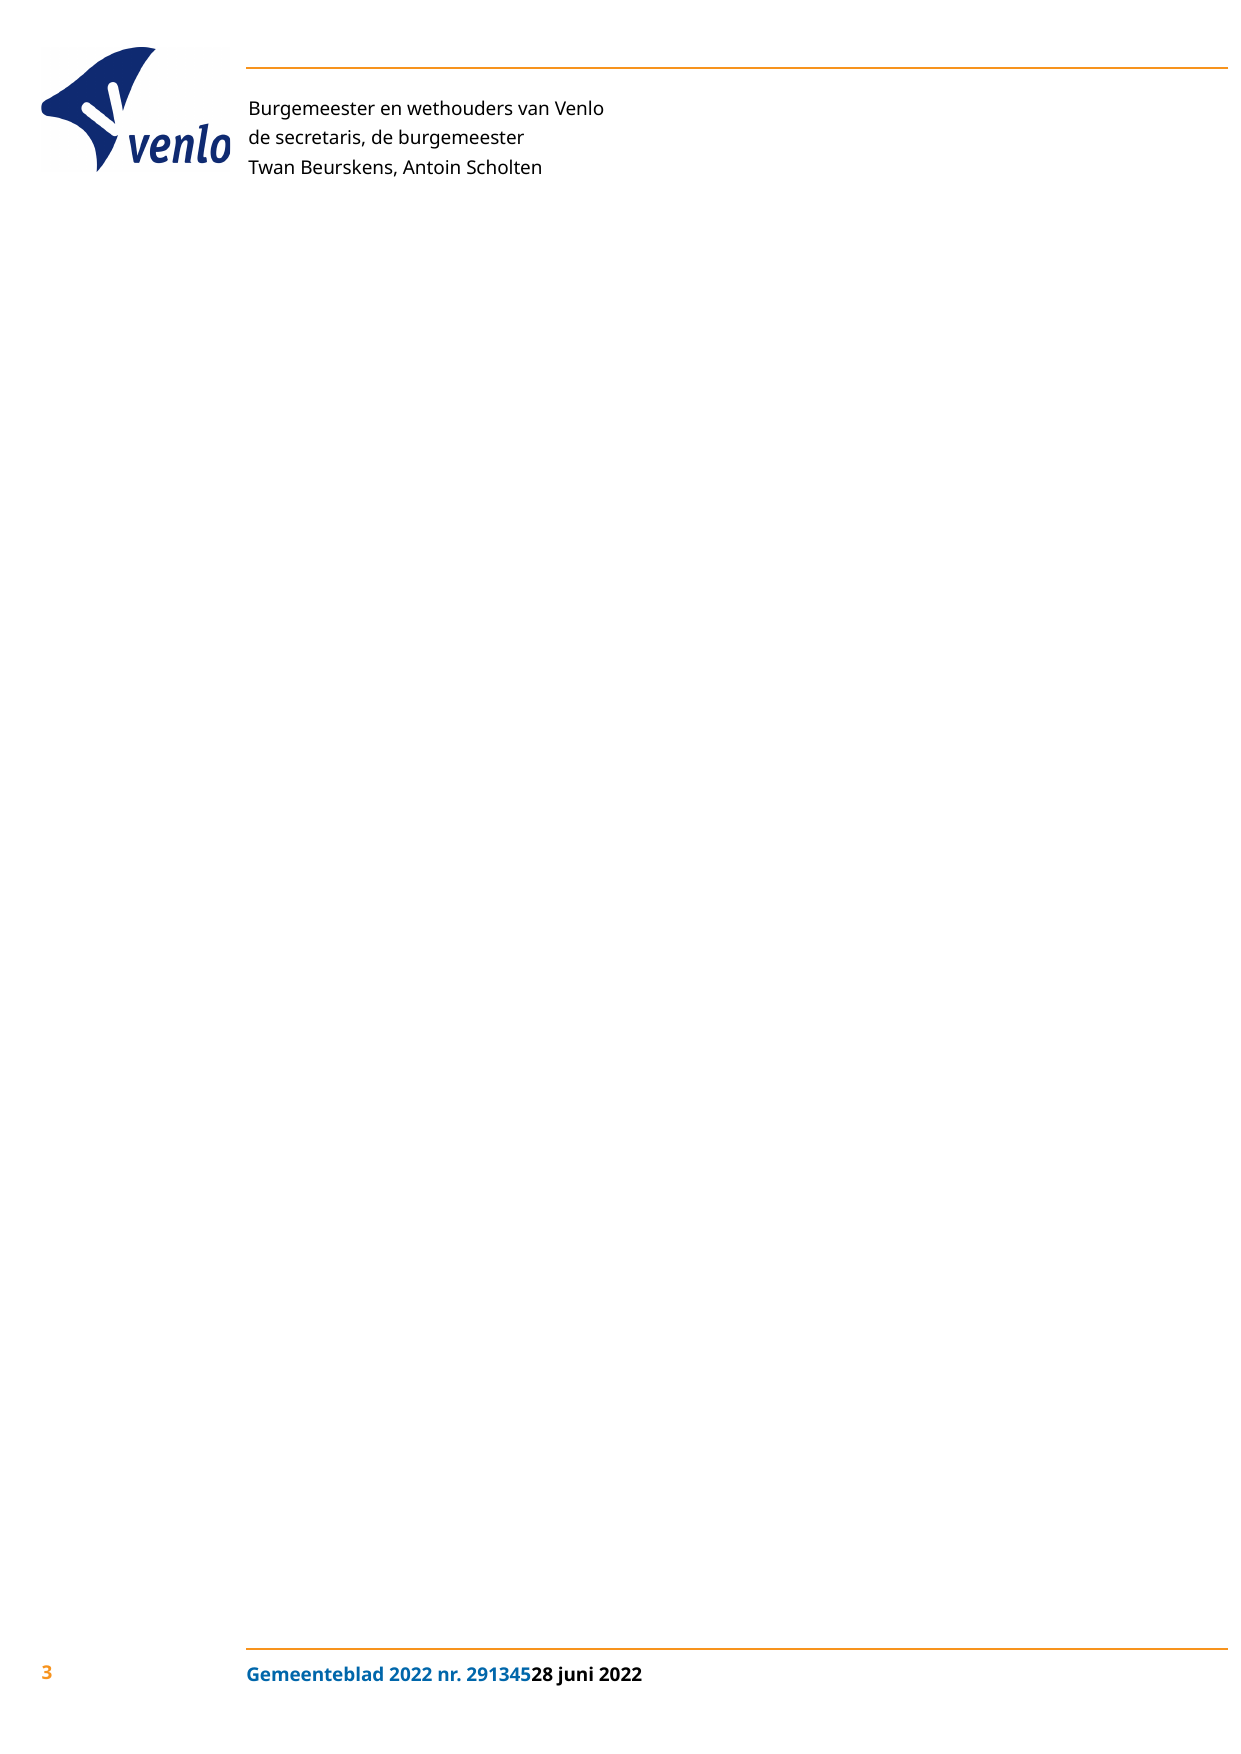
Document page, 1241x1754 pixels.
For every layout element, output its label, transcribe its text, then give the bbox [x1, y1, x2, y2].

picture [41, 47, 231, 172]
text Burgemeester en wethouders van Venlo [248, 95, 1152, 121]
text Twan Beurskens, Antoin Scholten [248, 154, 1152, 180]
text de secretaris, de burgemeester [248, 124, 1152, 150]
